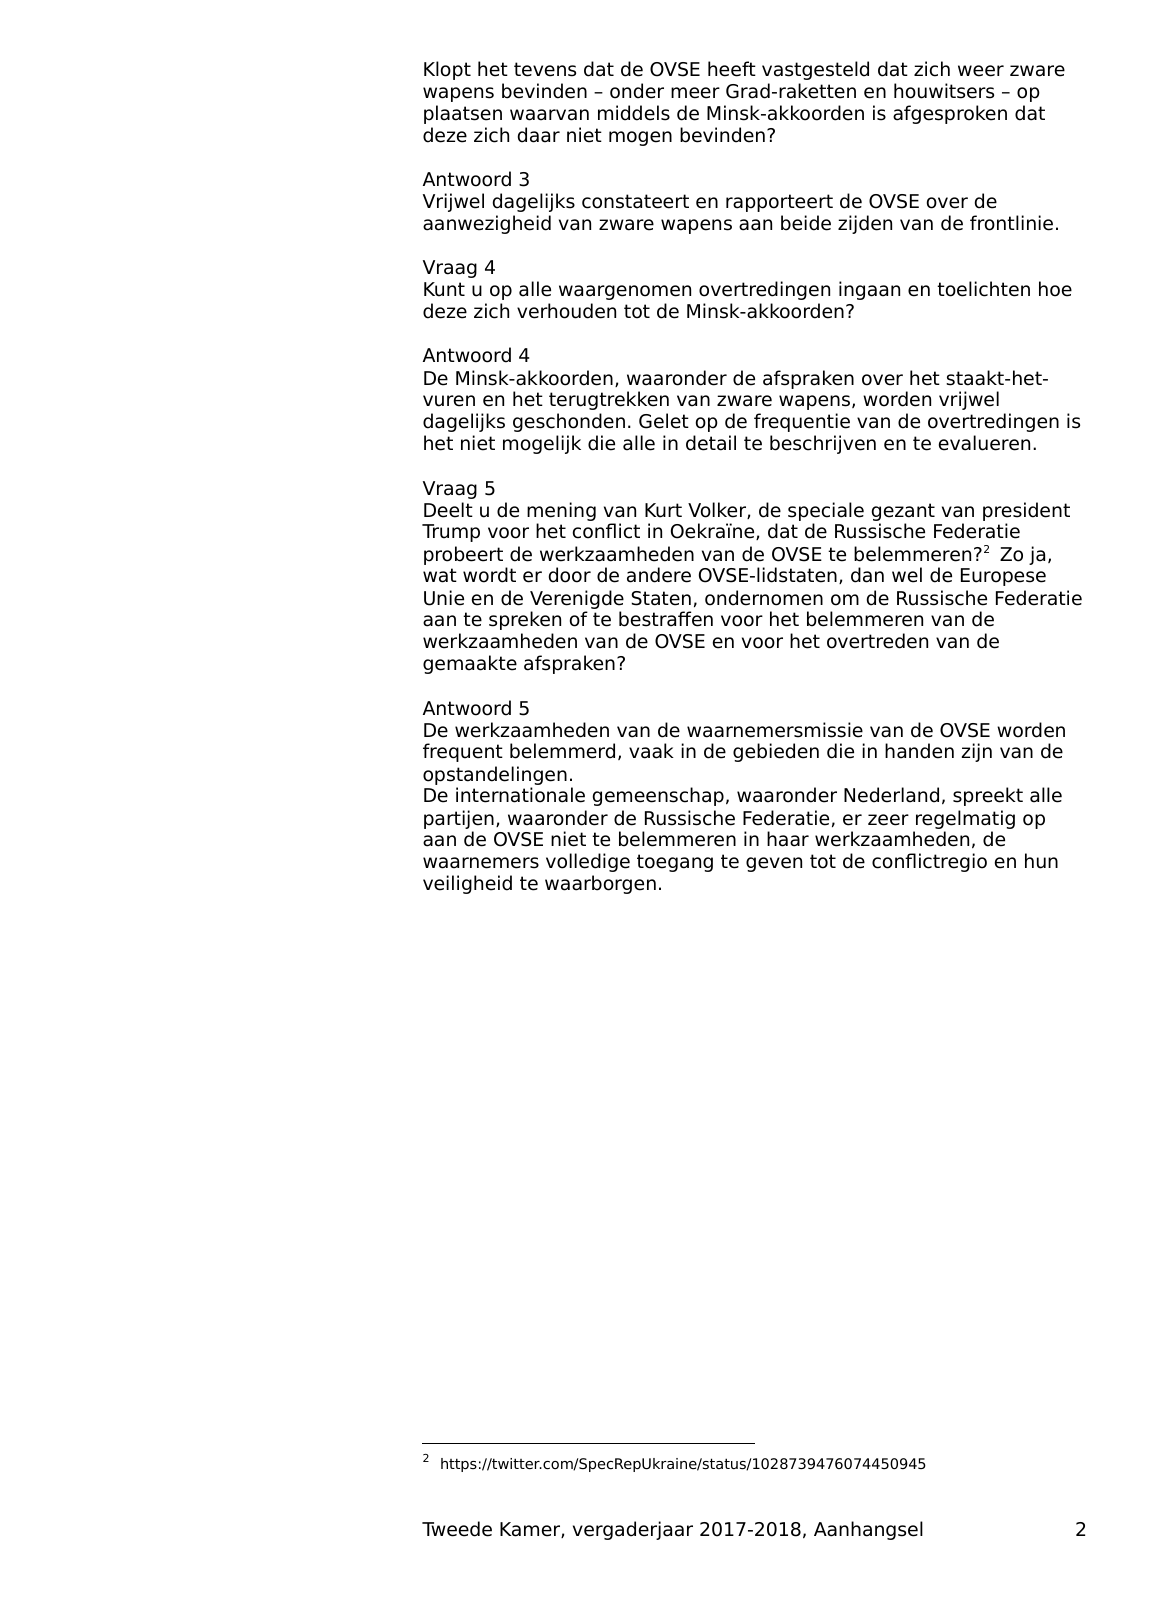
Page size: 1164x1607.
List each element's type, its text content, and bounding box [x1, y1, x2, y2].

text Antwoord 3 [422, 169, 1087, 191]
text Vraag 5 [422, 477, 1087, 499]
text De Minsk-akkoorden, waaronder de afspraken over het staakt-het-vuren en het terugtrekken van zware wapens, worden vrijwel dagelijks geschonden. Gelet op de frequentie van de overtredingen is het niet mogelijk die alle in detail te beschrijven en te evalueren. [422, 367, 1087, 455]
text De internationale gemeenschap, waaronder Nederland, spreekt alle partijen, waaronder de Russische Federatie, er zeer regelmatig op aan de OVSE niet te belemmeren in haar werkzaamheden, de waarnemers volledige toegang te geven tot de conflictregio en hun veiligheid te waarborgen. [422, 785, 1087, 895]
text Vrijwel dagelijks constateert en rapporteert de OVSE over de aanwezigheid van zware wapens aan beide zijden van de frontlinie. [422, 191, 1087, 235]
text Kunt u op alle waargenomen overtredingen ingaan en toelichten hoe deze zich verhouden tot de Minsk-akkoorden? [422, 279, 1087, 323]
text Deelt u de mening van Kurt Volker, de speciale gezant van president Trump voor het conflict in Oekraïne, dat de Russische Federatie probeert de werkzaamheden van de OVSE te belemmeren? Zo ja, wat wordt er door de andere OVSE-lidstaten, dan wel de Europese Unie en de Verenigde Staten, ondernomen om de Russische Federatie aan te spreken of te bestraffen voor het belemmeren van de werkzaamheden van de OVSE en voor het overtreden van de gemaakte afspraken? [422, 499, 1087, 675]
text Antwoord 5 [422, 697, 1087, 719]
text https://twitter.com/SpecRepUkraine/status/1028739476074450945 [422, 1452, 1087, 1474]
text Antwoord 4 [422, 345, 1087, 367]
text Klopt het tevens dat de OVSE heeft vastgesteld dat zich weer zware wapens bevinden – onder meer Grad-raketten en houwitsers – op plaatsen waarvan middels de Minsk-akkoorden is afgesproken dat deze zich daar niet mogen bevinden? [422, 59, 1087, 147]
text De werkzaamheden van de waarnemersmissie van de OVSE worden frequent belemmerd, vaak in de gebieden die in handen zijn van de opstandelingen. [422, 719, 1087, 785]
text Vraag 4 [422, 257, 1087, 279]
